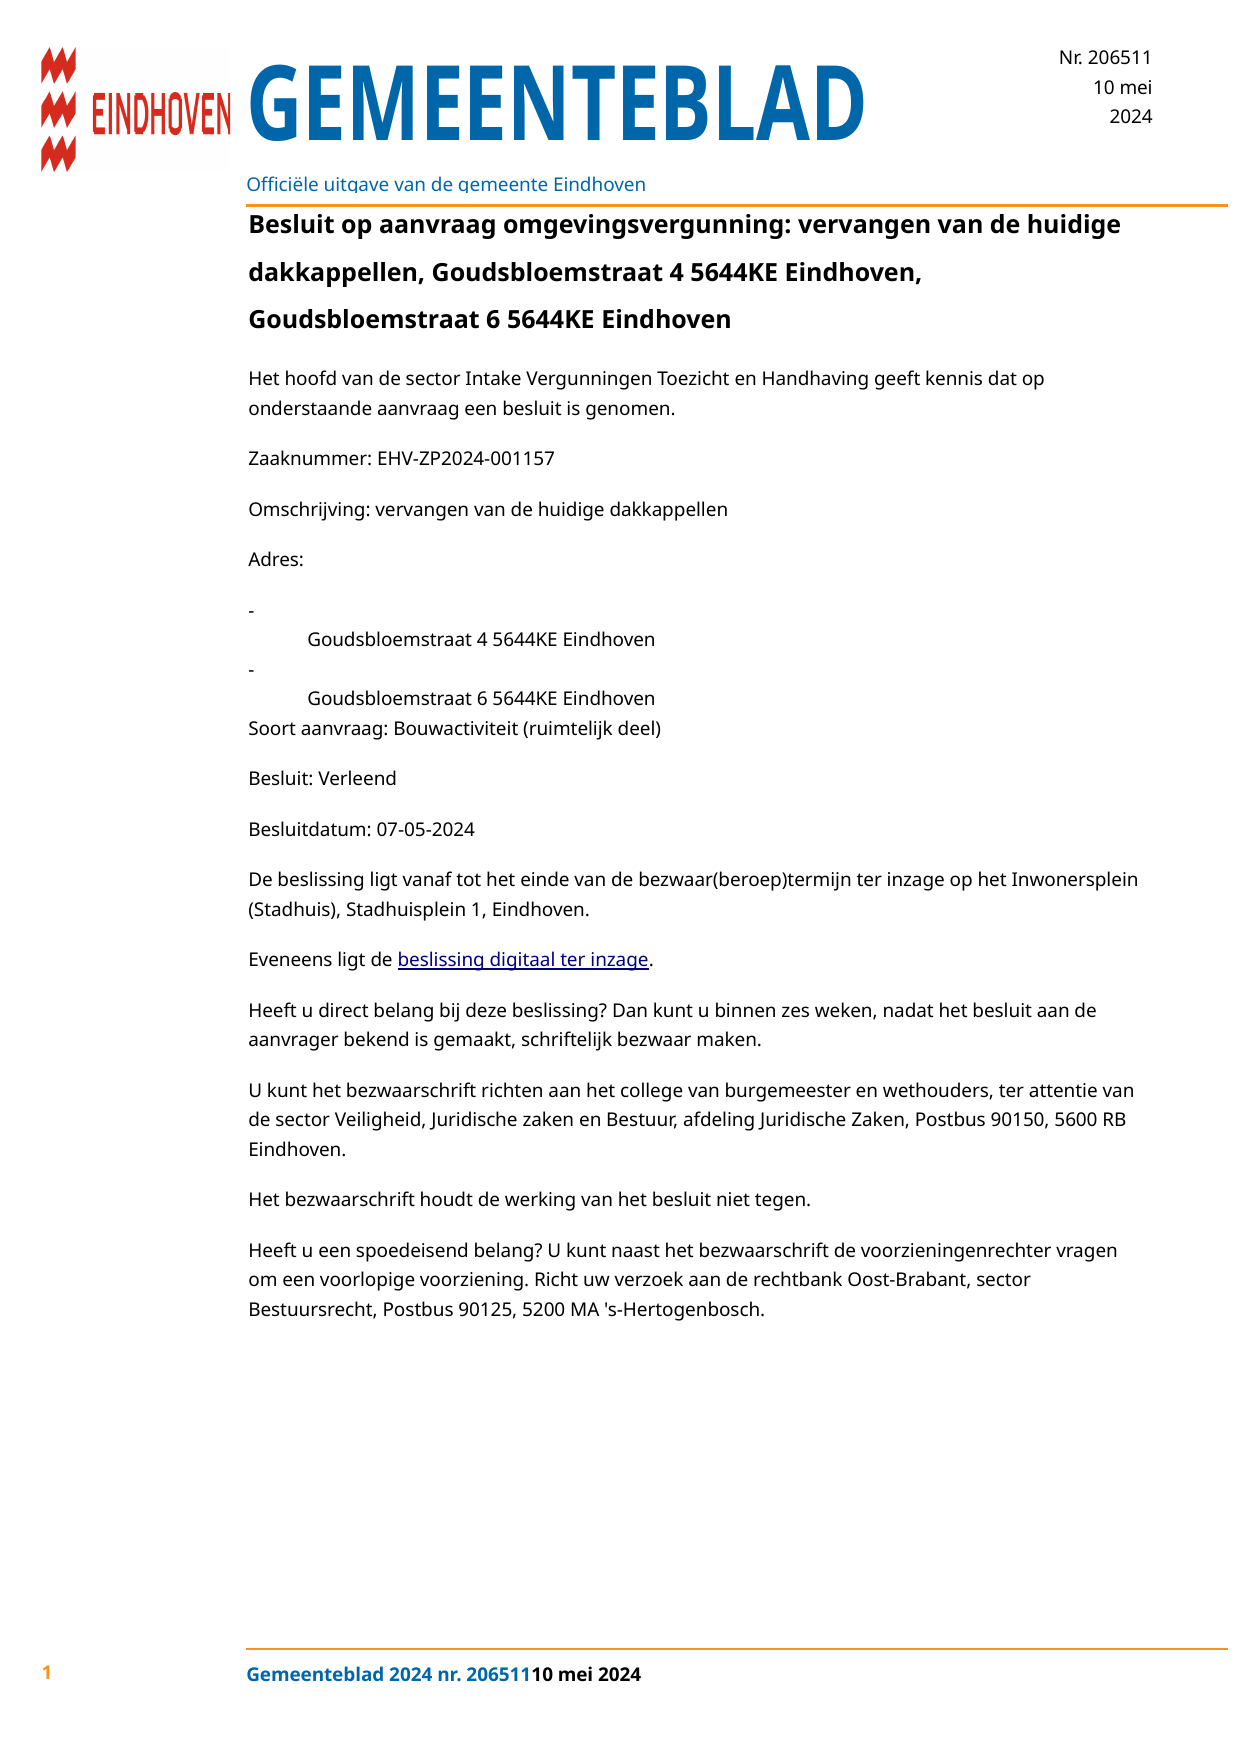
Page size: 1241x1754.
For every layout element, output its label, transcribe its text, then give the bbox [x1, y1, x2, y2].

text Zaaknummer: EHV-ZP2024-001157 [248, 446, 1152, 471]
text Het bezwaarschrift houdt de werking van het besluit niet tegen. [248, 1186, 1152, 1212]
text Heeft u een spoedeisend belang? U kunt naast het bezwaarschrift de voorzieningenrechter vragen om een voorlopige voorziening. Richt uw verzoek aan de rechtbank Oost-Brabant, sector Bestuursrecht, Postbus 90125, 5200 MA 's-Hertogenbosch. [248, 1237, 1152, 1322]
text Heeft u direct belang bij deze beslissing? Dan kunt u binnen zes weken, nadat het besluit aan de aanvrager bekend is gemaakt, schriftelijk bezwaar maken. [248, 997, 1152, 1052]
text Adres: [248, 546, 1152, 572]
text Besluitdatum: 07-05-2024 [248, 816, 1152, 842]
text Eveneens ligt de beslissing digitaal ter inzage. [248, 946, 1152, 972]
text Omschrijving: vervangen van de huidige dakkappellen [248, 496, 1152, 522]
picture [41, 47, 231, 172]
text Besluit op aanvraag omgevingsvergunning: vervangen van de huidige dakkappellen, Goudsbloemstraat 4 5644KE Eindhoven, Goudsbloemstraat 6 5644KE Eindhoven [248, 207, 1152, 336]
text U kunt het bezwaarschrift richten aan het college van burgemeester en wethouders, ter attentie van de sector Veiligheid, Juridische zaken en Bestuur, afdeling Juridische Zaken, Postbus 90150, 5600 RB Eindhoven. [248, 1077, 1152, 1162]
list Goudsbloemstraat 6 5644KE Eindhoven [248, 686, 1152, 711]
text De beslissing ligt vanaf tot het einde van de bezwaar(beroep)termijn ter inzage op het Inwonersplein (Stadhuis), Stadhuisplein 1, Eindhoven. [248, 866, 1152, 922]
text Het hoofd van de sector Intake Vergunningen Toezicht en Handhaving geeft kennis dat op onderstaande aanvraag een besluit is genomen. [248, 366, 1152, 421]
list Goudsbloemstraat 4 5644KE Eindhoven [248, 626, 1152, 652]
text Soort aanvraag: Bouwactiviteit (ruimtelijk deel) [248, 715, 1152, 741]
text Besluit: Verleend [248, 766, 1152, 791]
